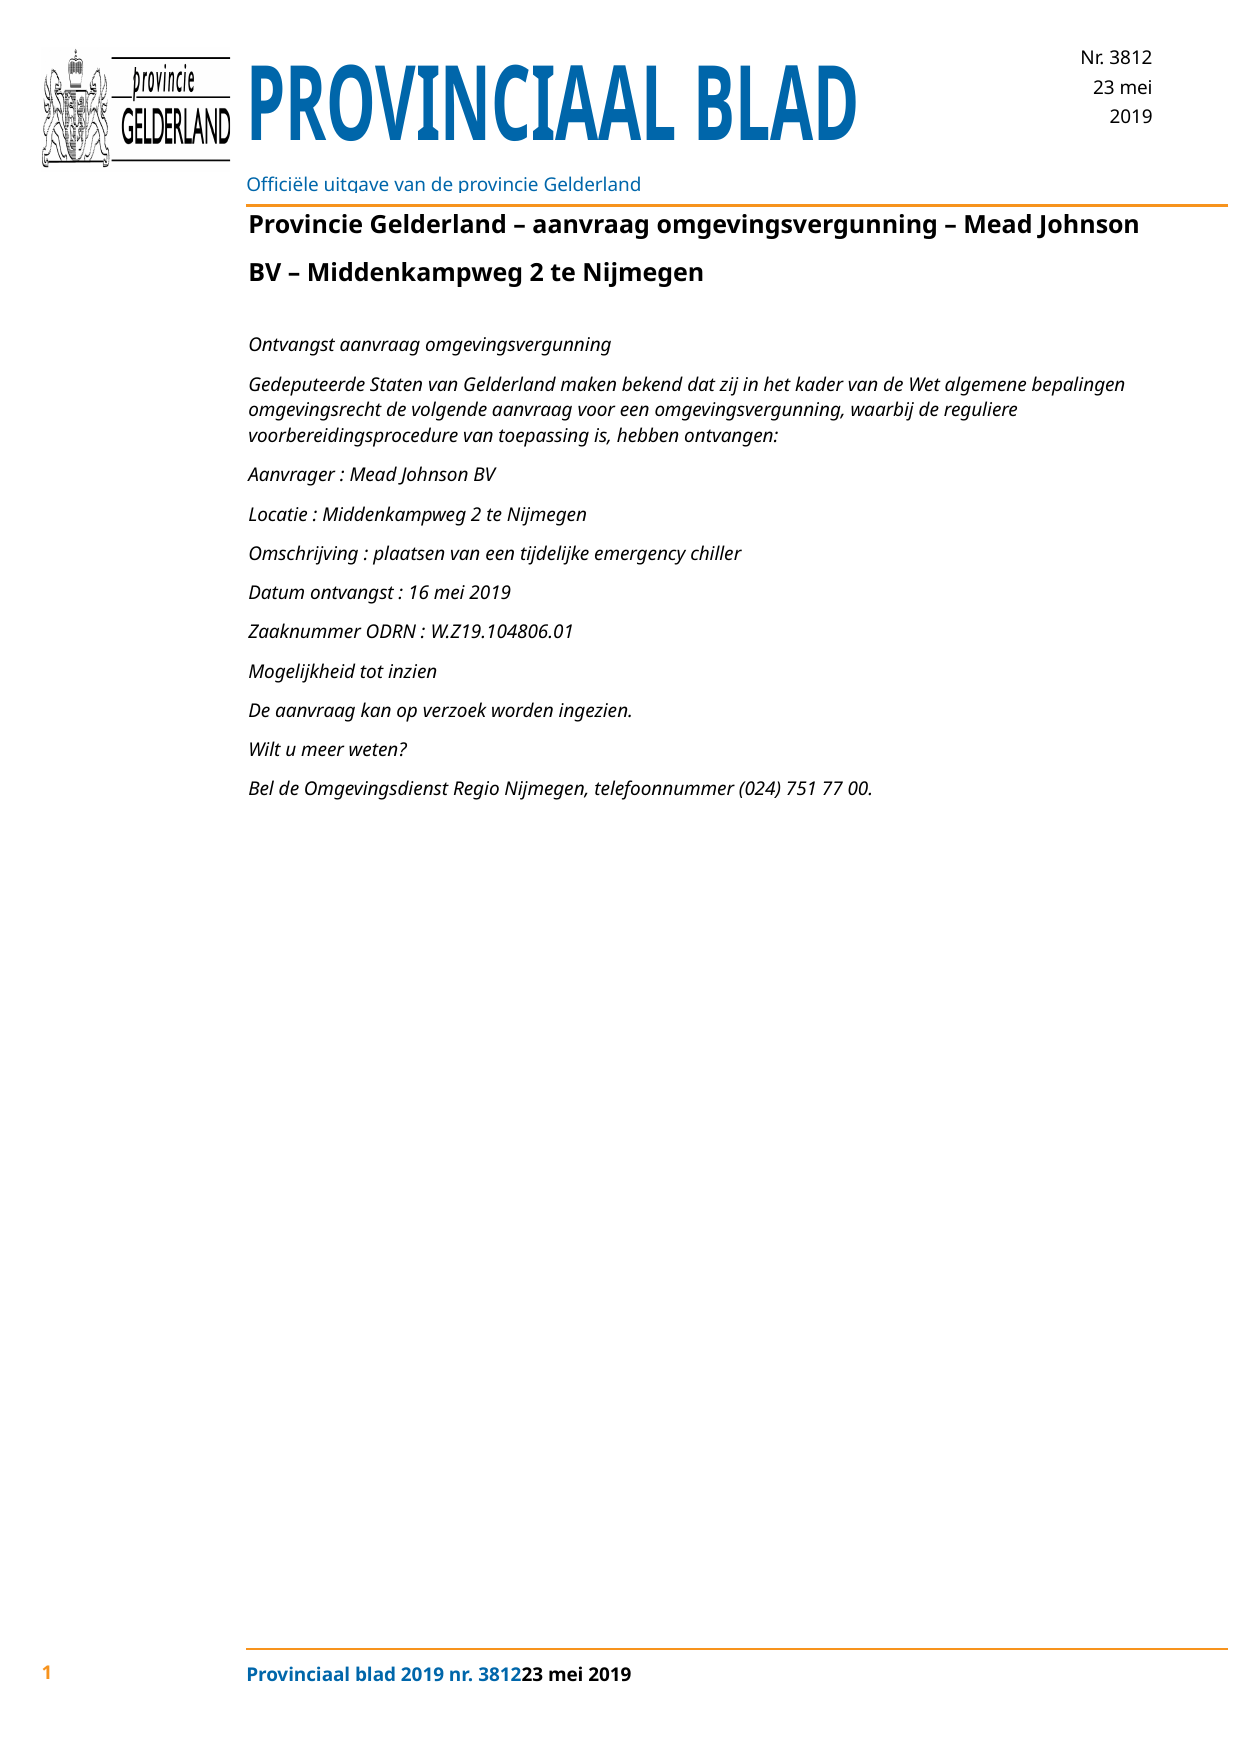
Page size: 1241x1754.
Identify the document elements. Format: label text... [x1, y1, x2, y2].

text Locatie : Middenkampweg 2 te Nijmegen [248, 501, 1152, 526]
text Wilt u meer weten? [248, 736, 1152, 762]
text Mogelijkheid tot inzien [248, 658, 1152, 683]
text De aanvraag kan op verzoek worden ingezien. [248, 697, 1152, 723]
text Aanvrager : Mead Johnson BV [248, 461, 1152, 487]
text Bel de Omgevingsdienst Regio Nijmegen, telefoonnummer (024) 751 77 00. [248, 776, 1152, 801]
text Ontvangst aanvraag omgevingsvergunning [248, 331, 1152, 357]
text Zaaknummer ODRN : W.Z19.104806.01 [248, 618, 1152, 644]
text Provincie Gelderland – aanvraag omgevingsvergunning – Mead Johnson BV – Middenkampweg 2 te Nijmegen [248, 207, 1152, 288]
text Datum ontvangst : 16 mei 2019 [248, 579, 1152, 605]
picture [41, 47, 231, 172]
text Gedeputeerde Staten van Gelderland maken bekend dat zij in het kader van de Wet algemene bepalingen omgevingsrecht de volgende aanvraag voor een omgevingsvergunning, waarbij de reguliere voorbereidingsprocedure van toepassing is, hebben ontvangen: [248, 371, 1152, 448]
text Omschrijving : plaatsen van een tijdelijke emergency chiller [248, 540, 1152, 566]
